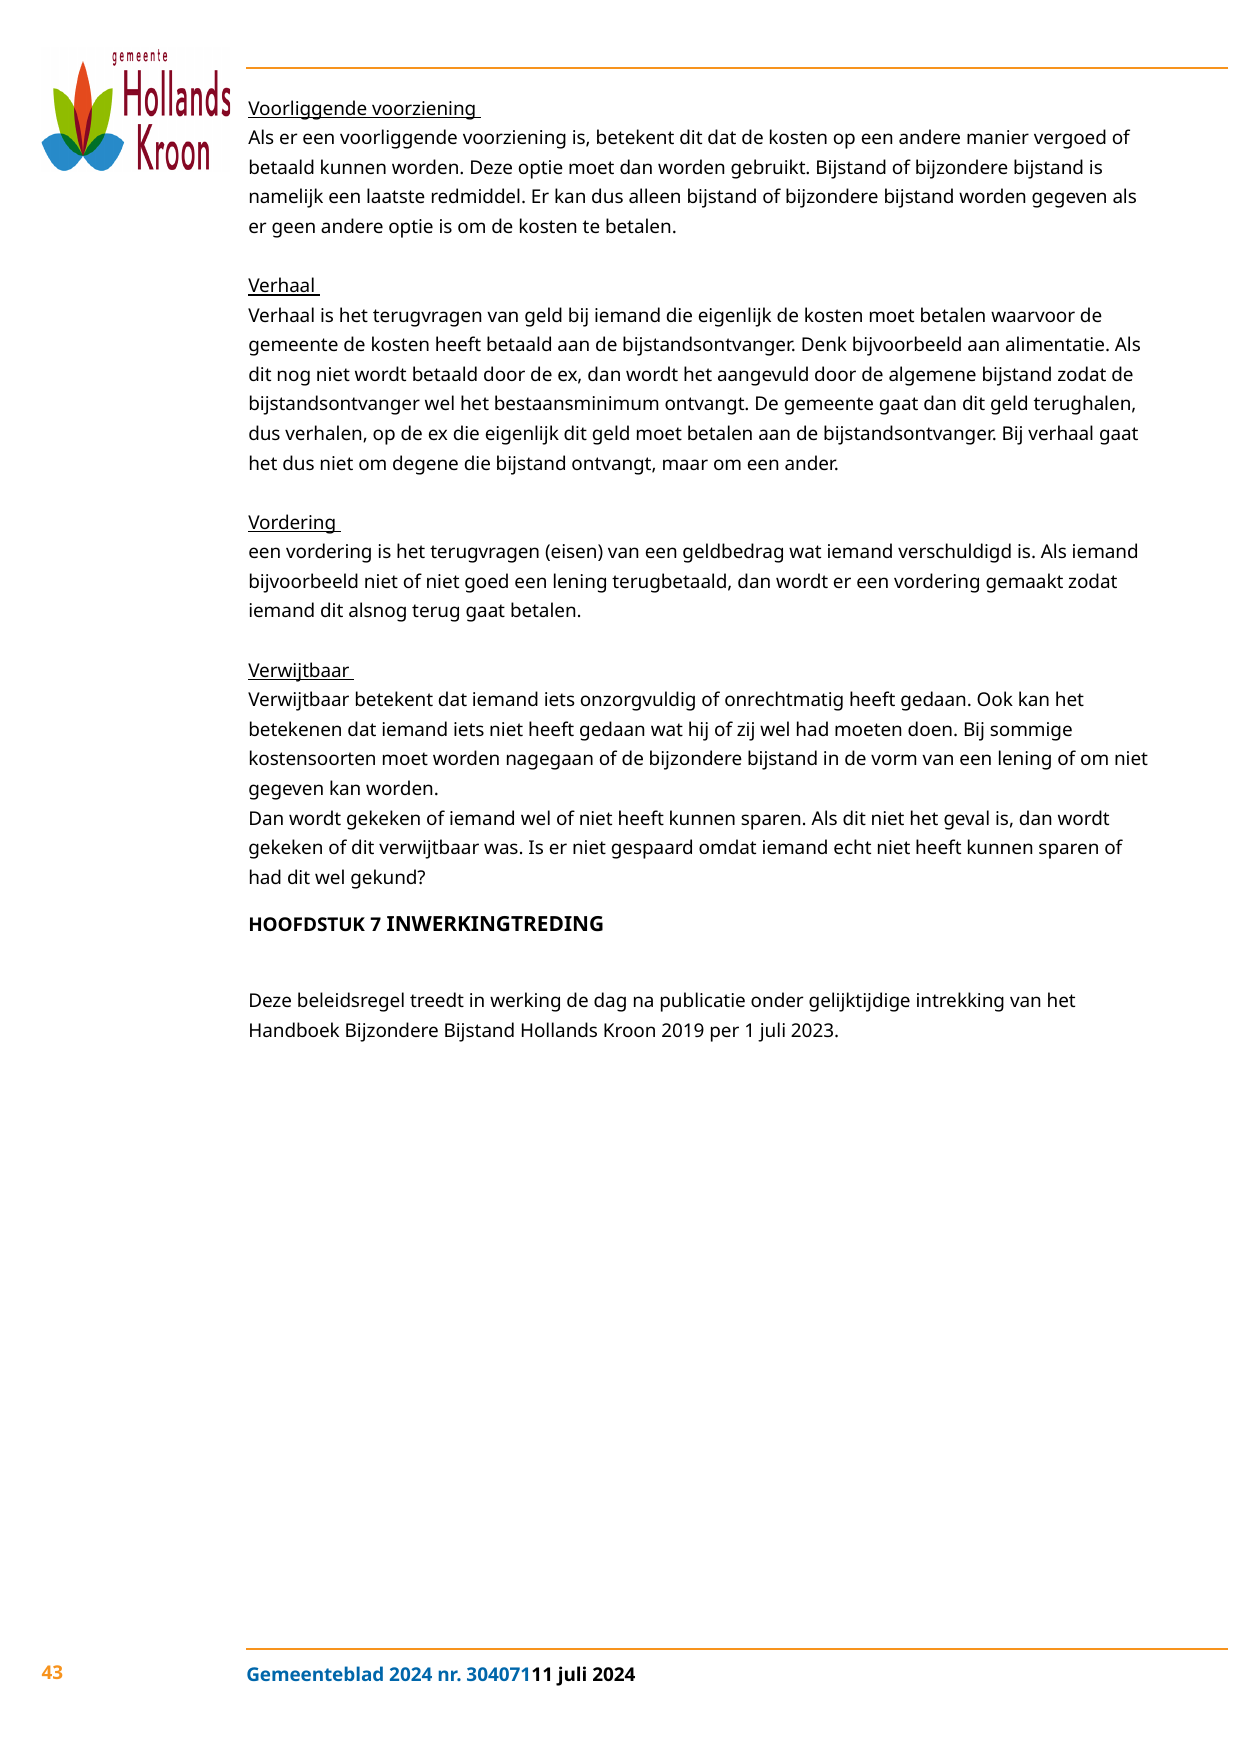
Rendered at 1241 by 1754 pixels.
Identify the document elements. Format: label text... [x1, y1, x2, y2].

text Verhaal is het terugvragen van geld bij iemand die eigenlijk de kosten moet betalen waarvoor de gemeente de kosten heeft betaald aan de bijstandsontvanger. Denk bijvoorbeeld aan alimentatie. Als dit nog niet wordt betaald door de ex, dan wordt het aangevuld door de algemene bijstand zodat de bijstandsontvanger wel het bestaansminimum ontvangt. De gemeente gaat dan dit geld terughalen, dus verhalen, op de ex die eigenlijk dit geld moet betalen aan de bijstandsontvanger. Bij verhaal gaat het dus niet om degene die bijstand ontvangt, maar om een ander. [248, 302, 1152, 476]
text Als er een voorliggende voorziening is, betekent dit dat de kosten op een andere manier vergoed of betaald kunnen worden. Deze optie moet dan worden gebruikt. Bijstand of bijzondere bijstand is namelijk een laatste redmiddel. Er kan dus alleen bijstand of bijzondere bijstand worden gegeven als er geen andere optie is om de kosten te betalen. [248, 124, 1152, 239]
text Dan wordt gekeken of iemand wel of niet heeft kunnen sparen. Als dit niet het geval is, dan wordt gekeken of dit verwijtbaar was. Is er niet gespaard omdat iemand echt niet heeft kunnen sparen of had dit wel gekund? [248, 805, 1152, 890]
text HOOFDSTUK 7 INWERKINGTREDING [248, 909, 1152, 938]
text Verwijtbaar [248, 657, 1152, 683]
text Voorliggende voorziening [248, 95, 1152, 121]
text Vordering [248, 509, 1152, 535]
text Deze beleidsregel treedt in werking de dag na publicatie onder gelijktijdige intrekking van het Handboek Bijzondere Bijstand Hollands Kroon 2019 per 1 juli 2023. [248, 987, 1152, 1043]
picture [41, 47, 231, 172]
text Verwijtbaar betekent dat iemand iets onzorgvuldig of onrechtmatig heeft gedaan. Ook kan het betekenen dat iemand iets niet heeft gedaan wat hij of zij wel had moeten doen. Bij sommige kostensoorten moet worden nagegaan of de bijzondere bijstand in de vorm van een lening of om niet gegeven kan worden. [248, 686, 1152, 801]
text een vordering is het terugvragen (eisen) van een geldbedrag wat iemand verschuldigd is. Als iemand bijvoorbeeld niet of niet goed een lening terugbetaald, dan wordt er een vordering gemaakt zodat iemand dit alsnog terug gaat betalen. [248, 538, 1152, 623]
text Verhaal [248, 272, 1152, 298]
